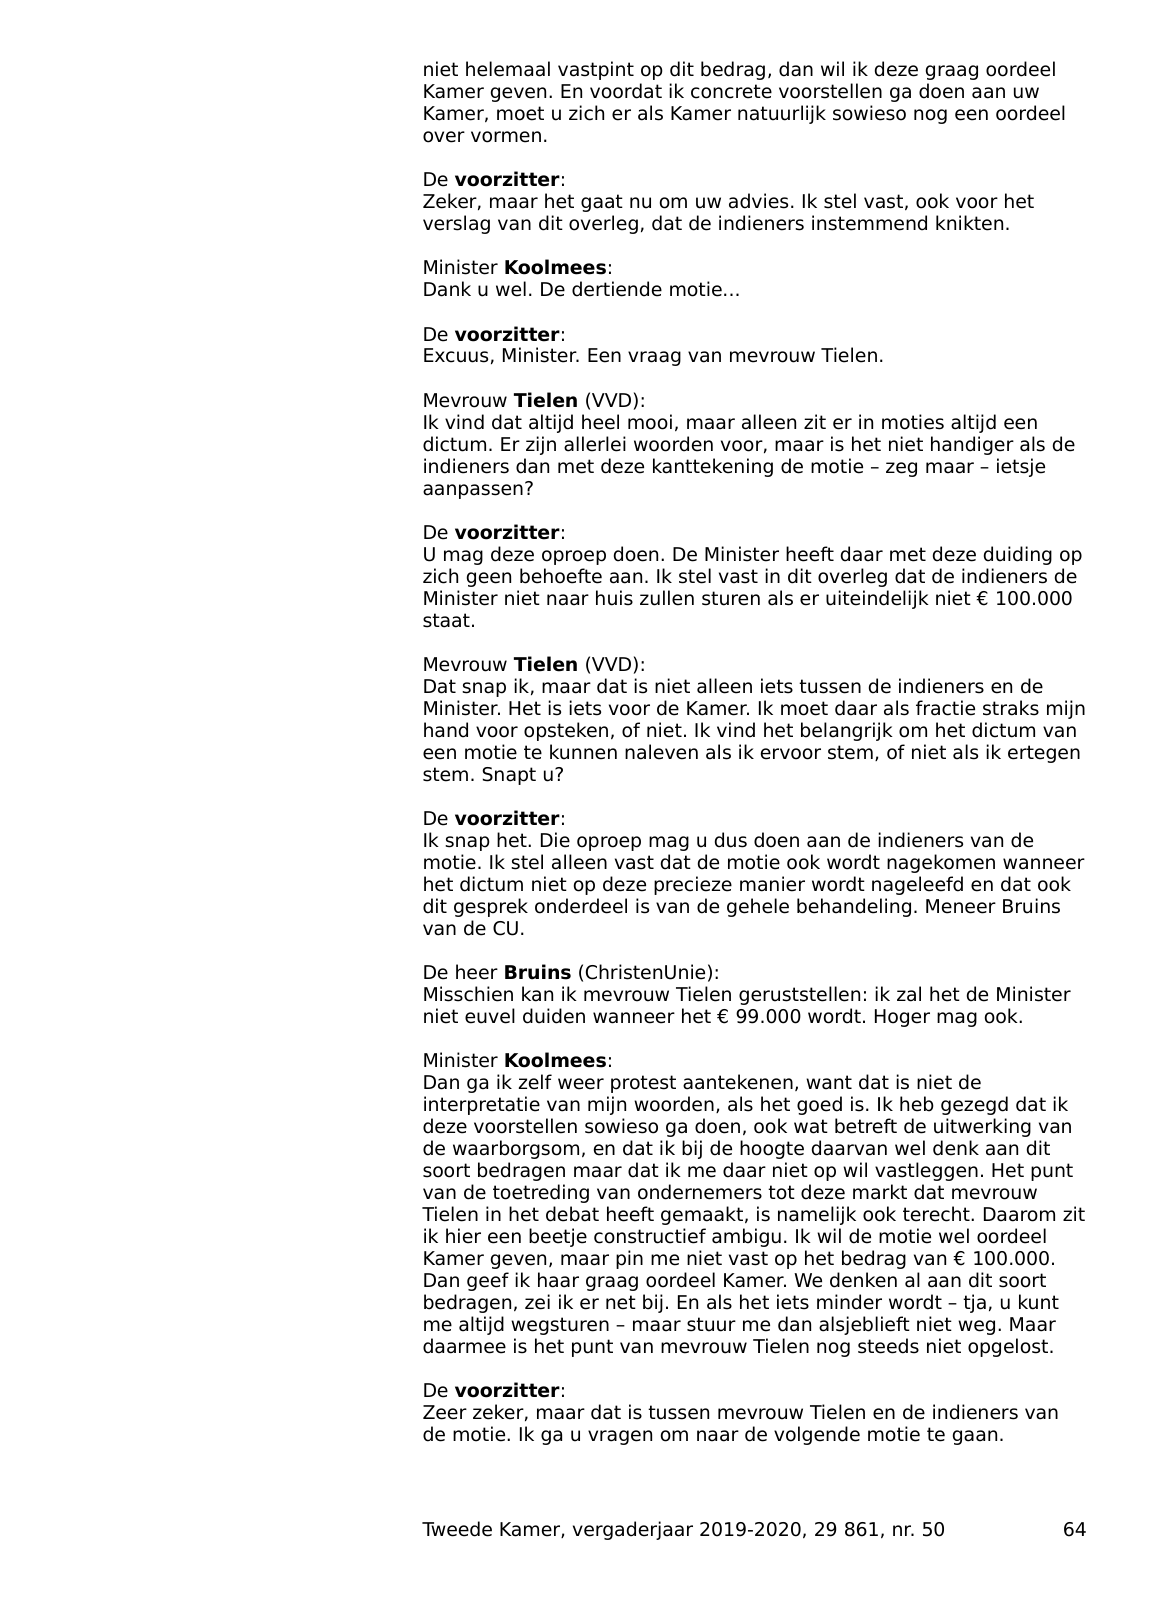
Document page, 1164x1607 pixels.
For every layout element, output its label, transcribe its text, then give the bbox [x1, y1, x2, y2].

text Misschien kan ik mevrouw Tielen geruststellen: ik zal het de Minister niet euvel duiden wanneer het € 99.000 wordt. Hoger mag ook. [422, 984, 1087, 1028]
text Ik vind dat altijd heel mooi, maar alleen zit er in moties altijd een dictum. Er zijn allerlei woorden voor, maar is het niet handiger als de indieners dan met deze kanttekening de motie – zeg maar – ietsje aanpassen? [422, 412, 1087, 499]
text De voorzitter: [422, 522, 1087, 544]
text Excuus, Minister. Een vraag van mevrouw Tielen. [422, 345, 1087, 367]
text Mevrouw Tielen (VVD): [422, 389, 1087, 412]
text De voorzitter: [422, 808, 1087, 830]
text Zeker, maar het gaat nu om uw advies. Ik stel vast, ook voor het verslag van dit overleg, dat de indieners instemmend knikten. [422, 191, 1087, 235]
text De voorzitter: [422, 169, 1087, 191]
text Minister Koolmees: [422, 257, 1087, 279]
text De voorzitter: [422, 1380, 1087, 1402]
text Dank u wel. De dertiende motie... [422, 279, 1087, 301]
text Dat snap ik, maar dat is niet alleen iets tussen de indieners en de Minister. Het is iets voor de Kamer. Ik moet daar als fractie straks mijn hand voor opsteken, of niet. Ik vind het belangrijk om het dictum van een motie te kunnen naleven als ik ervoor stem, of niet als ik ertegen stem. Snapt u? [422, 676, 1087, 786]
text Dan ga ik zelf weer protest aantekenen, want dat is niet de interpretatie van mijn woorden, als het goed is. Ik heb gezegd dat ik deze voorstellen sowieso ga doen, ook wat betreft de uitwerking van de waarborgsom, en dat ik bij de hoogte daarvan wel denk aan dit soort bedragen maar dat ik me daar niet op wil vastleggen. Het punt van de toetreding van ondernemers tot deze markt dat mevrouw Tielen in het debat heeft gemaakt, is namelijk ook terecht. Daarom zit ik hier een beetje constructief ambigu. Ik wil de motie wel oordeel Kamer geven, maar pin me niet vast op het bedrag van € 100.000. Dan geef ik haar graag oordeel Kamer. We denken al aan dit soort bedragen, zei ik er net bij. En als het iets minder wordt – tja, u kunt me altijd wegsturen – maar stuur me dan alsjeblieft niet weg. Maar daarmee is het punt van mevrouw Tielen nog steeds niet opgelost. [422, 1072, 1087, 1358]
text niet helemaal vastpint op dit bedrag, dan wil ik deze graag oordeel Kamer geven. En voordat ik concrete voorstellen ga doen aan uw Kamer, moet u zich er als Kamer natuurlijk sowieso nog een oordeel over vormen. [422, 59, 1087, 147]
text De heer Bruins (ChristenUnie): [422, 962, 1087, 984]
text De voorzitter: [422, 323, 1087, 345]
text Minister Koolmees: [422, 1050, 1087, 1072]
text Ik snap het. Die oproep mag u dus doen aan de indieners van de motie. Ik stel alleen vast dat de motie ook wordt nagekomen wanneer het dictum niet op deze precieze manier wordt nageleefd en dat ook dit gesprek onderdeel is van de gehele behandeling. Meneer Bruins van de CU. [422, 830, 1087, 940]
text Zeer zeker, maar dat is tussen mevrouw Tielen en de indieners van de motie. Ik ga u vragen om naar de volgende motie te gaan. [422, 1402, 1087, 1446]
text U mag deze oproep doen. De Minister heeft daar met deze duiding op zich geen behoefte aan. Ik stel vast in dit overleg dat de indieners de Minister niet naar huis zullen sturen als er uiteindelijk niet € 100.000 staat. [422, 544, 1087, 632]
text Mevrouw Tielen (VVD): [422, 654, 1087, 676]
